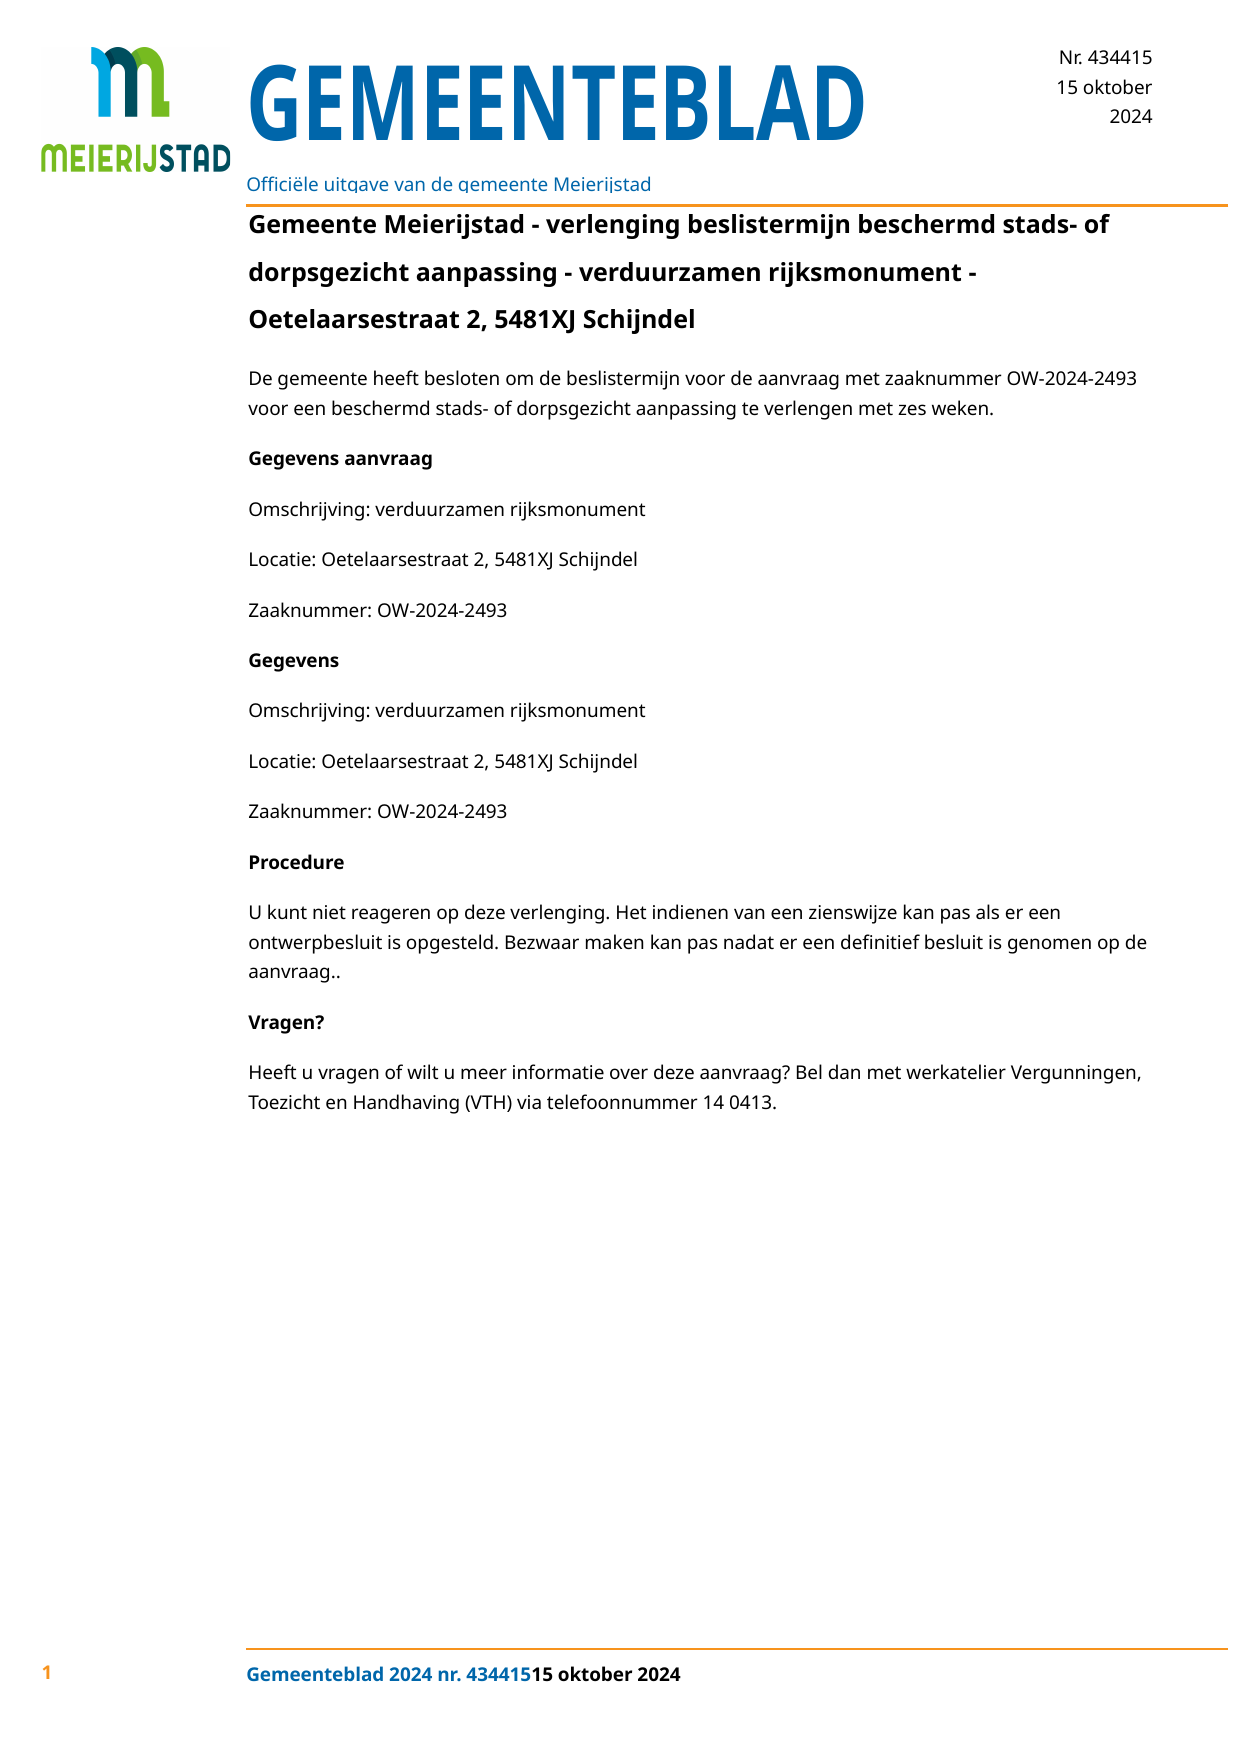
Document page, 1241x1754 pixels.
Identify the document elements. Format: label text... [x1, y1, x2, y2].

text Omschrijving: verduurzamen rijksmonument [248, 698, 1152, 723]
text Procedure [248, 849, 1152, 874]
text Locatie: Oetelaarsestraat 2, 5481XJ Schijndel [248, 748, 1152, 774]
picture [41, 47, 231, 172]
text Locatie: Oetelaarsestraat 2, 5481XJ Schijndel [248, 546, 1152, 572]
text De gemeente heeft besloten om de beslistermijn voor de aanvraag met zaaknummer OW-2024-2493 voor een beschermd stads- of dorpsgezicht aanpassing te verlengen met zes weken. [248, 366, 1152, 421]
text Gegevens aanvraag [248, 446, 1152, 471]
text Zaaknummer: OW-2024-2493 [248, 798, 1152, 824]
text Zaaknummer: OW-2024-2493 [248, 597, 1152, 622]
text Vragen? [248, 1009, 1152, 1034]
text Gemeente Meierijstad - verlenging beslistermijn beschermd stads- of dorpsgezicht aanpassing - verduurzamen rijksmonument - Oetelaarsestraat 2, 5481XJ Schijndel [248, 207, 1152, 336]
text U kunt niet reageren op deze verlenging. Het indienen van een zienswijze kan pas als er een ontwerpbesluit is opgesteld. Bezwaar maken kan pas nadat er een definitief besluit is genomen op de aanvraag.. [248, 899, 1152, 984]
text Heeft u vragen of wilt u meer informatie over deze aanvraag? Bel dan met werkatelier Vergunningen, Toezicht en Handhaving (VTH) via telefoonnummer 14 0413. [248, 1059, 1152, 1114]
text Gegevens [248, 647, 1152, 673]
text Omschrijving: verduurzamen rijksmonument [248, 496, 1152, 522]
